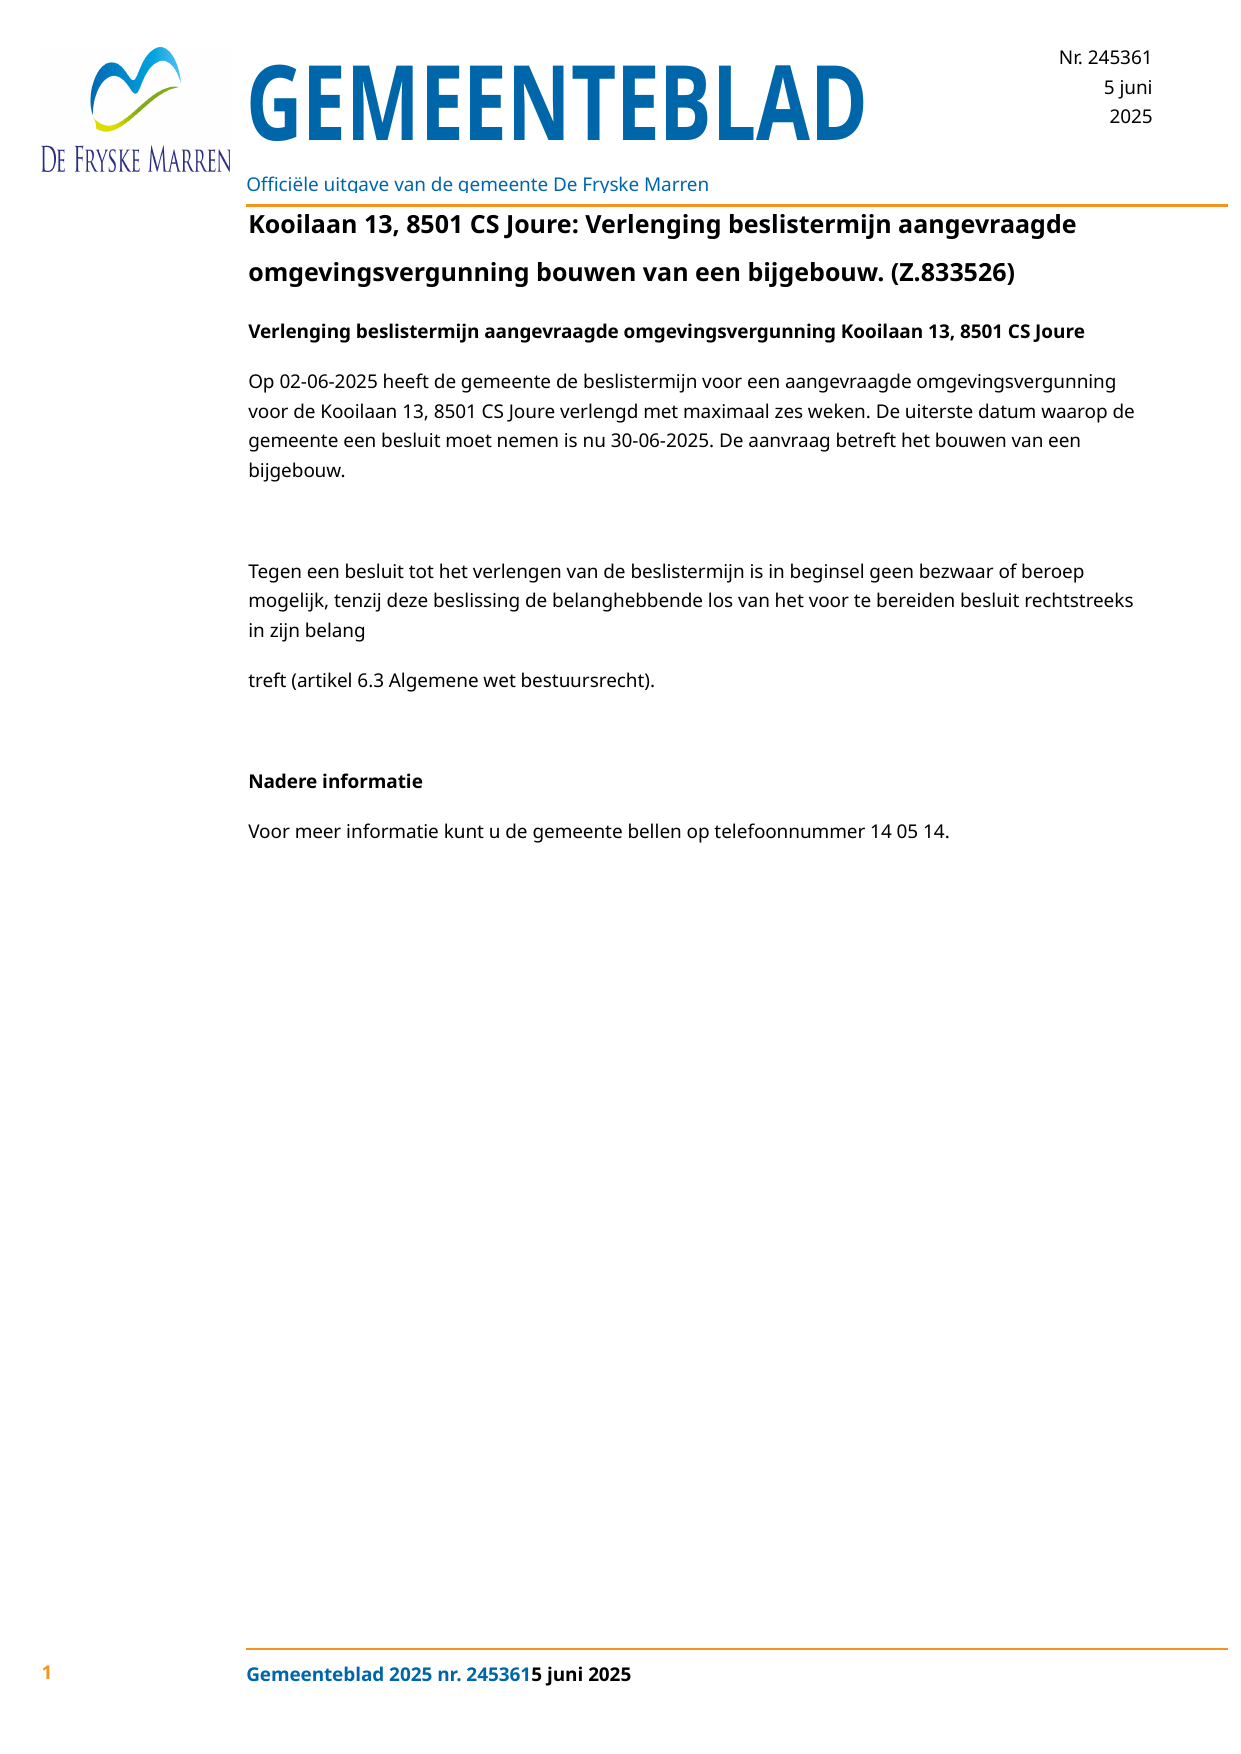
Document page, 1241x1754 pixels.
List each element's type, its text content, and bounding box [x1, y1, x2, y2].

picture [41, 47, 231, 172]
text Nadere informatie [248, 768, 1152, 794]
text Voor meer informatie kunt u de gemeente bellen op telefoonnummer 14 05 14. [248, 819, 1152, 844]
text Op 02-06-2025 heeft de gemeente de beslistermijn voor een aangevraagde omgevingsvergunning voor de Kooilaan 13, 8501 CS Joure verlengd met maximaal zes weken. De uiterste datum waarop de gemeente een besluit moet nemen is nu 30-06-2025. De aanvraag betreft het bouwen van een bijgebouw. [248, 368, 1152, 483]
text Tegen een besluit tot het verlengen van de beslistermijn is in beginsel geen bezwaar of beroep mogelijk, tenzij deze beslissing de belanghebbende los van het voor te bereiden besluit rechtstreeks in zijn belang [248, 558, 1152, 643]
text Kooilaan 13, 8501 CS Joure: Verlenging beslistermijn aangevraagde omgevingsvergunning bouwen van een bijgebouw. (Z.833526) [248, 207, 1152, 288]
text treft (artikel 6.3 Algemene wet bestuursrecht). [248, 667, 1152, 693]
text Verlenging beslistermijn aangevraagde omgevingsvergunning Kooilaan 13, 8501 CS Joure [248, 318, 1152, 344]
